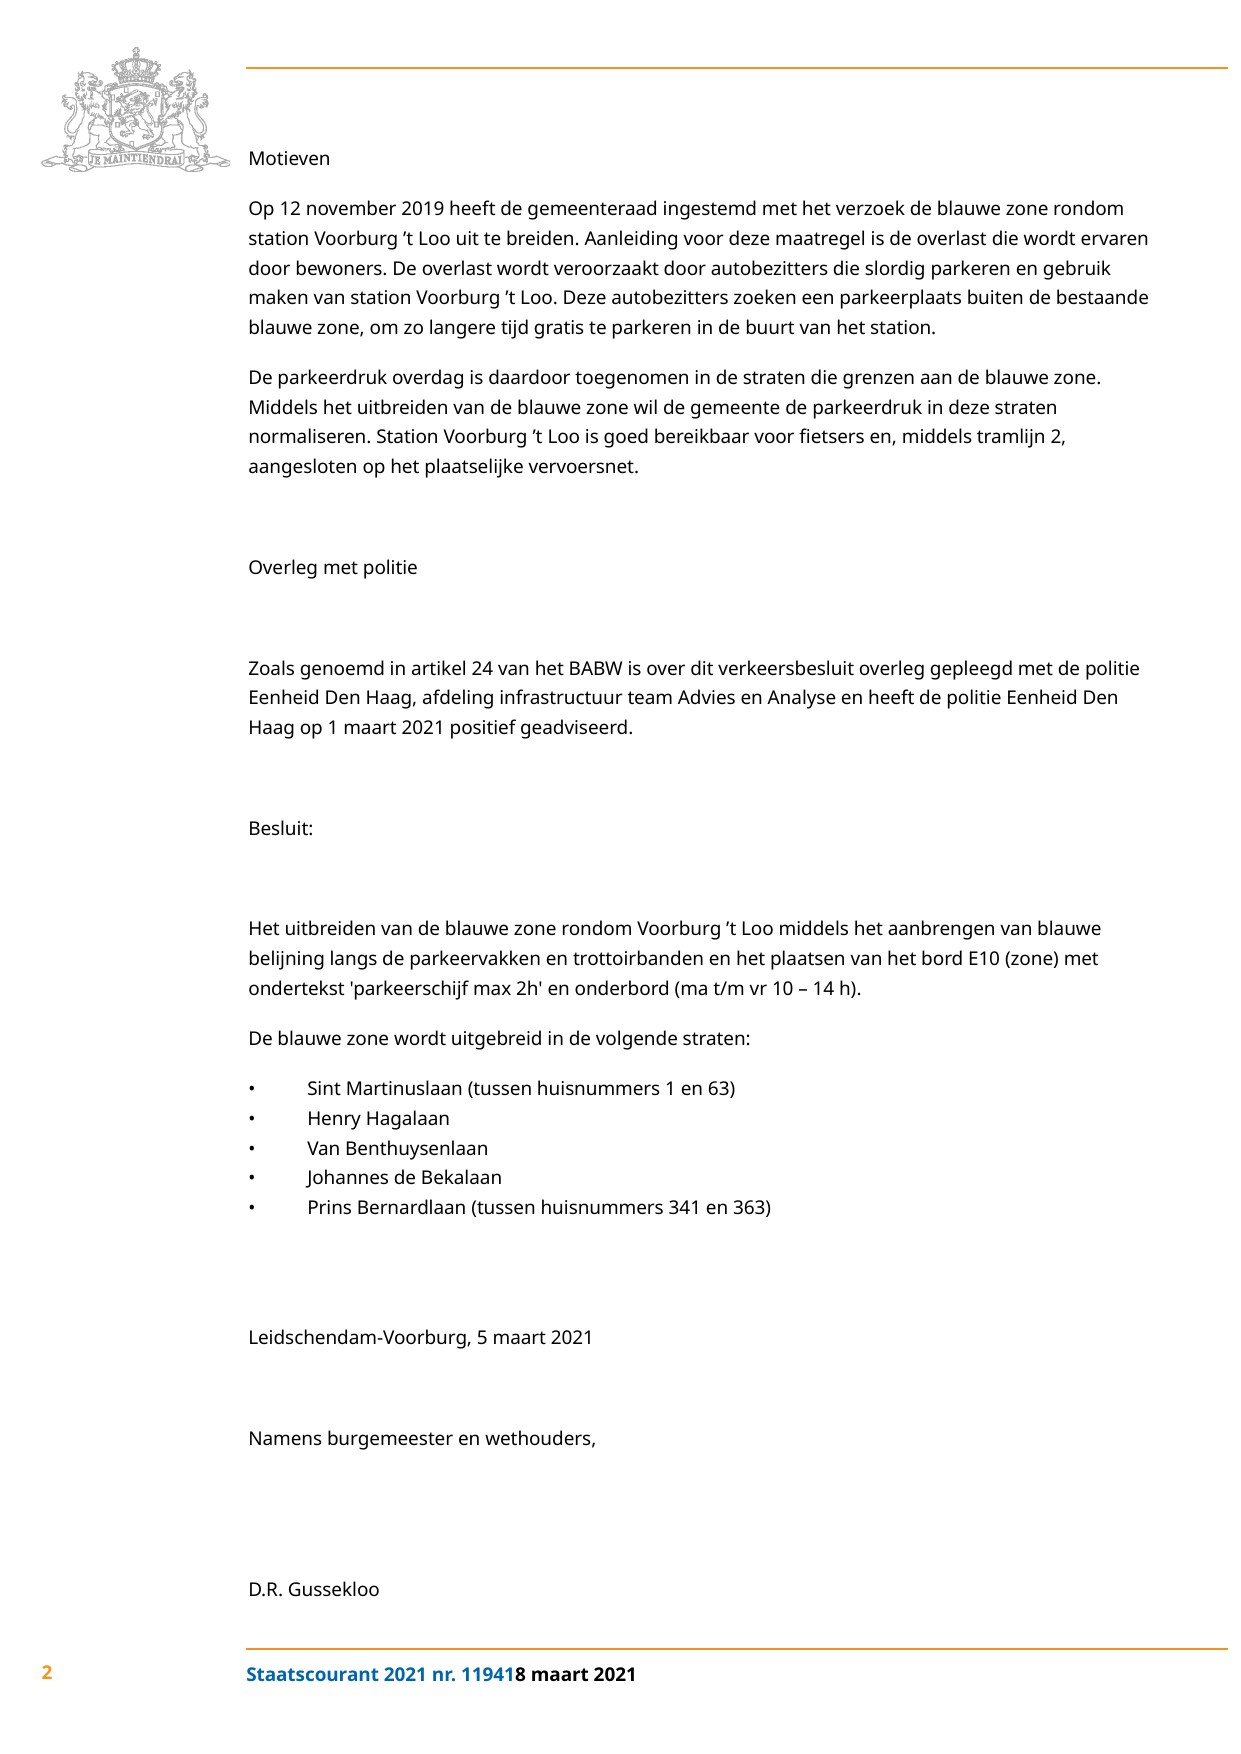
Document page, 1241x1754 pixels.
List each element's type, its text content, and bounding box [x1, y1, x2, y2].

picture [41, 47, 231, 172]
text Motieven [248, 145, 1152, 171]
text Overleg met politie [248, 554, 1152, 580]
text De parkeerdruk overdag is daardoor toegenomen in de straten die grenzen aan de blauwe zone. Middels het uitbreiden van de blauwe zone wil de gemeente de parkeerdruk in deze straten normaliseren. Station Voorburg ’t Loo is goed bereikbaar voor fietsers en, middels tramlijn 2, aangesloten op het plaatselijke vervoersnet. [248, 364, 1152, 479]
text Namens burgemeester en wethouders, [248, 1425, 1152, 1451]
text Besluit: [248, 815, 1152, 841]
list Prins Bernardlaan (tussen huisnummers 341 en 363) [248, 1194, 1152, 1220]
text D.R. Gussekloo [248, 1576, 1152, 1602]
list Sint Martinuslaan (tussen huisnummers 1 en 63) [248, 1076, 1152, 1101]
list Henry Hagalaan [248, 1105, 1152, 1131]
list Johannes de Bekalaan [248, 1164, 1152, 1190]
text Op 12 november 2019 heeft de gemeenteraad ingestemd met het verzoek de blauwe zone rondom station Voorburg ’t Loo uit te breiden. Aanleiding voor deze maatregel is de overlast die wordt ervaren door bewoners. De overlast wordt veroorzaakt door autobezitters die slordig parkeren en gebruik maken van station Voorburg ’t Loo. Deze autobezitters zoeken een parkeerplaats buiten de bestaande blauwe zone, om zo langere tijd gratis te parkeren in de buurt van het station. [248, 196, 1152, 340]
text De blauwe zone wordt uitgebreid in de volgende straten: [248, 1025, 1152, 1051]
text Het uitbreiden van de blauwe zone rondom Voorburg ’t Loo middels het aanbrengen van blauwe belijning langs de parkeervakken en trottoirbanden en het plaatsen van het bord E10 (zone) met ondertekst 'parkeerschijf max 2h' en onderbord (ma t/m vr 10 – 14 h). [248, 916, 1152, 1001]
text Zoals genoemd in artikel 24 van het BABW is over dit verkeersbesluit overleg gepleegd met de politie Eenheid Den Haag, afdeling infrastructuur team Advies en Analyse en heeft de politie Eenheid Den Haag op 1 maart 2021 positief geadviseerd. [248, 655, 1152, 740]
text Leidschendam-Voorburg, 5 maart 2021 [248, 1324, 1152, 1350]
list Van Benthuysenlaan [248, 1135, 1152, 1161]
